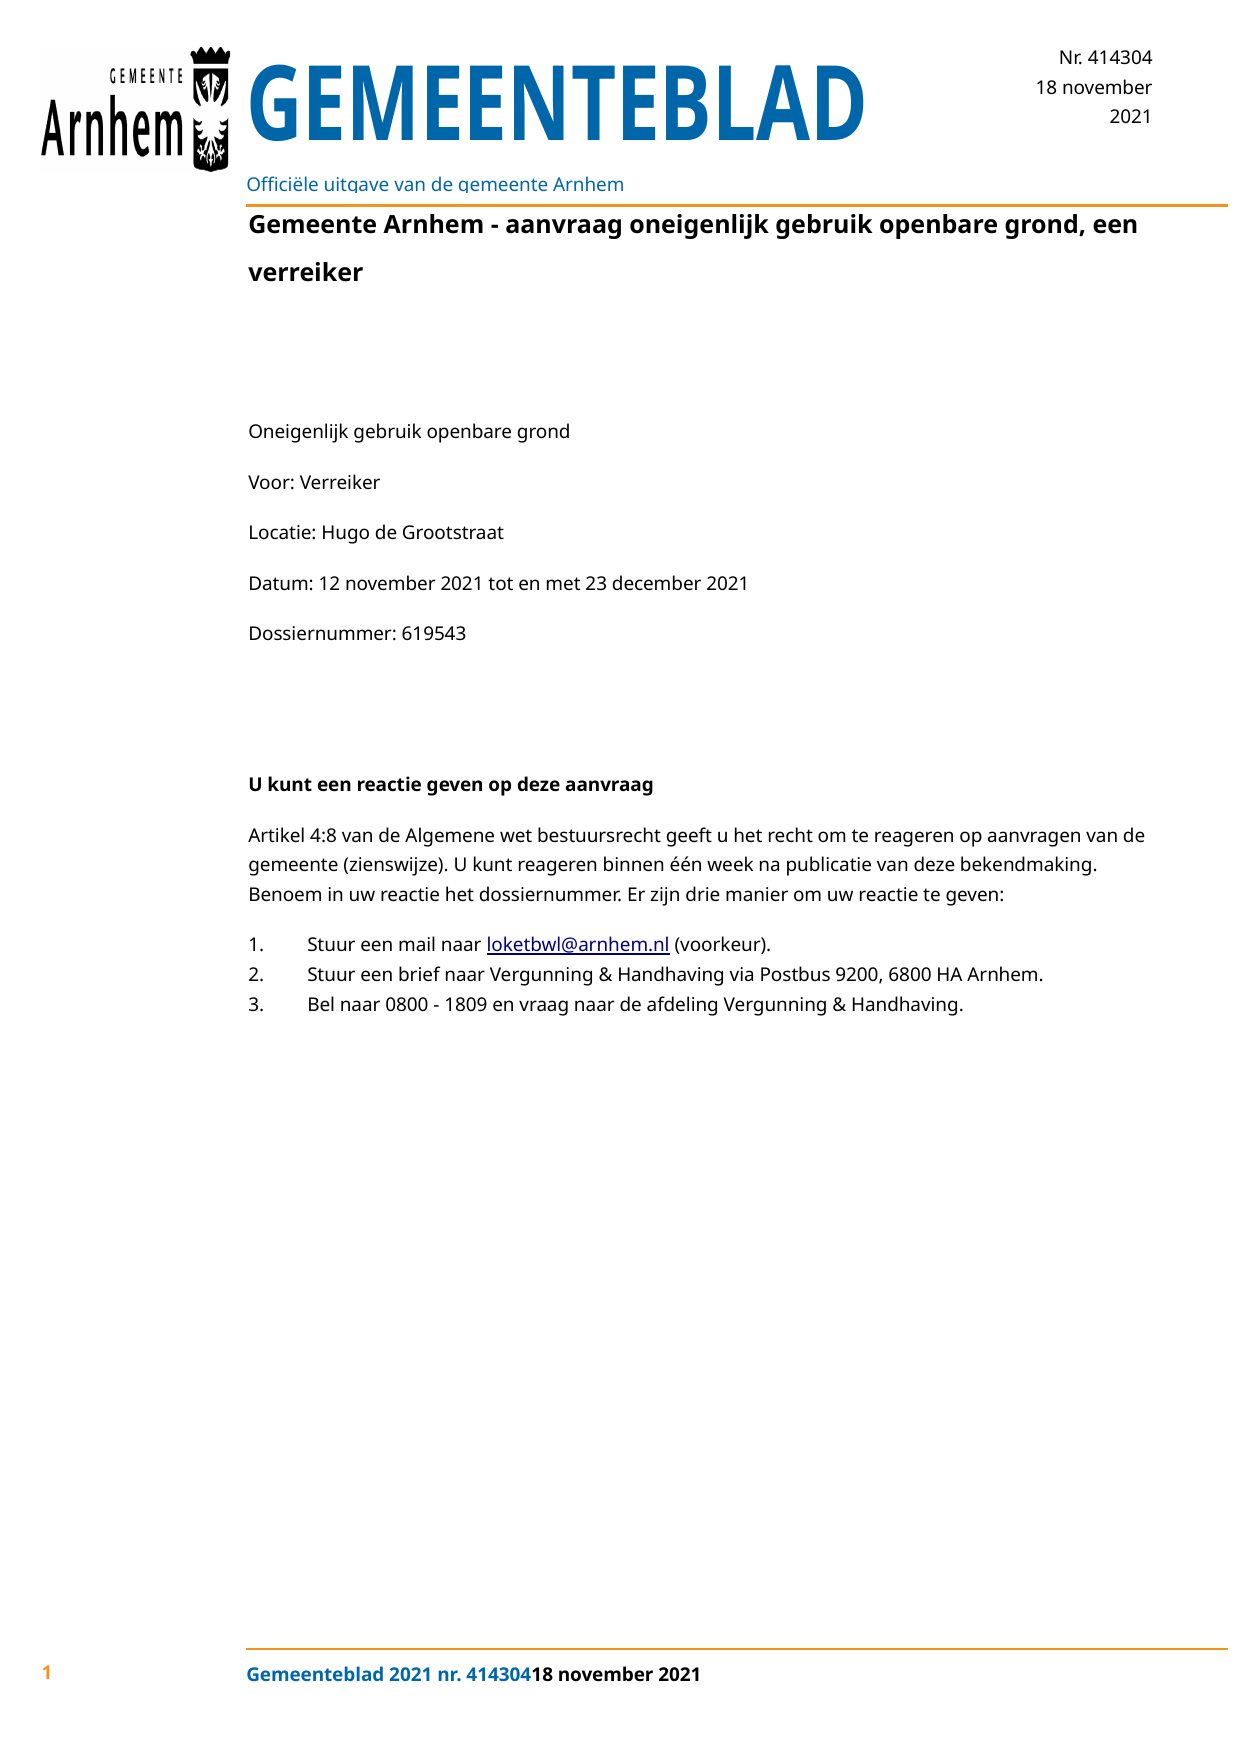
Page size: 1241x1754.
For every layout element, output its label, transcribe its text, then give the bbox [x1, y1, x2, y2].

list Stuur een mail naar loketbwl@arnhem.nl (voorkeur). [248, 932, 1152, 957]
text Gemeente Arnhem - aanvraag oneigenlijk gebruik openbare grond, een verreiker [248, 207, 1152, 288]
text U kunt een reactie geven op deze aanvraag [248, 772, 1152, 797]
text Datum: 12 november 2021 tot en met 23 december 2021 [248, 570, 1152, 596]
text Oneigenlijk gebruik openbare grond [248, 419, 1152, 444]
text Dossiernummer: 619543 [248, 620, 1152, 646]
text Locatie: Hugo de Grootstraat [248, 519, 1152, 545]
text Voor: Verreiker [248, 469, 1152, 495]
list Bel naar 0800 - 1809 en vraag naar de afdeling Vergunning & Handhaving. [248, 991, 1152, 1017]
list Stuur een brief naar Vergunning & Handhaving via Postbus 9200, 6800 HA Arnhem. [248, 961, 1152, 987]
text Artikel 4:8 van de Algemene wet bestuursrecht geeft u het recht om te reageren op aanvragen van de gemeente (zienswijze). U kunt reageren binnen één week na publicatie van deze bekendmaking. Benoem in uw reactie het dossiernummer. Er zijn drie manier om uw reactie te geven: [248, 822, 1152, 907]
picture [41, 47, 231, 172]
